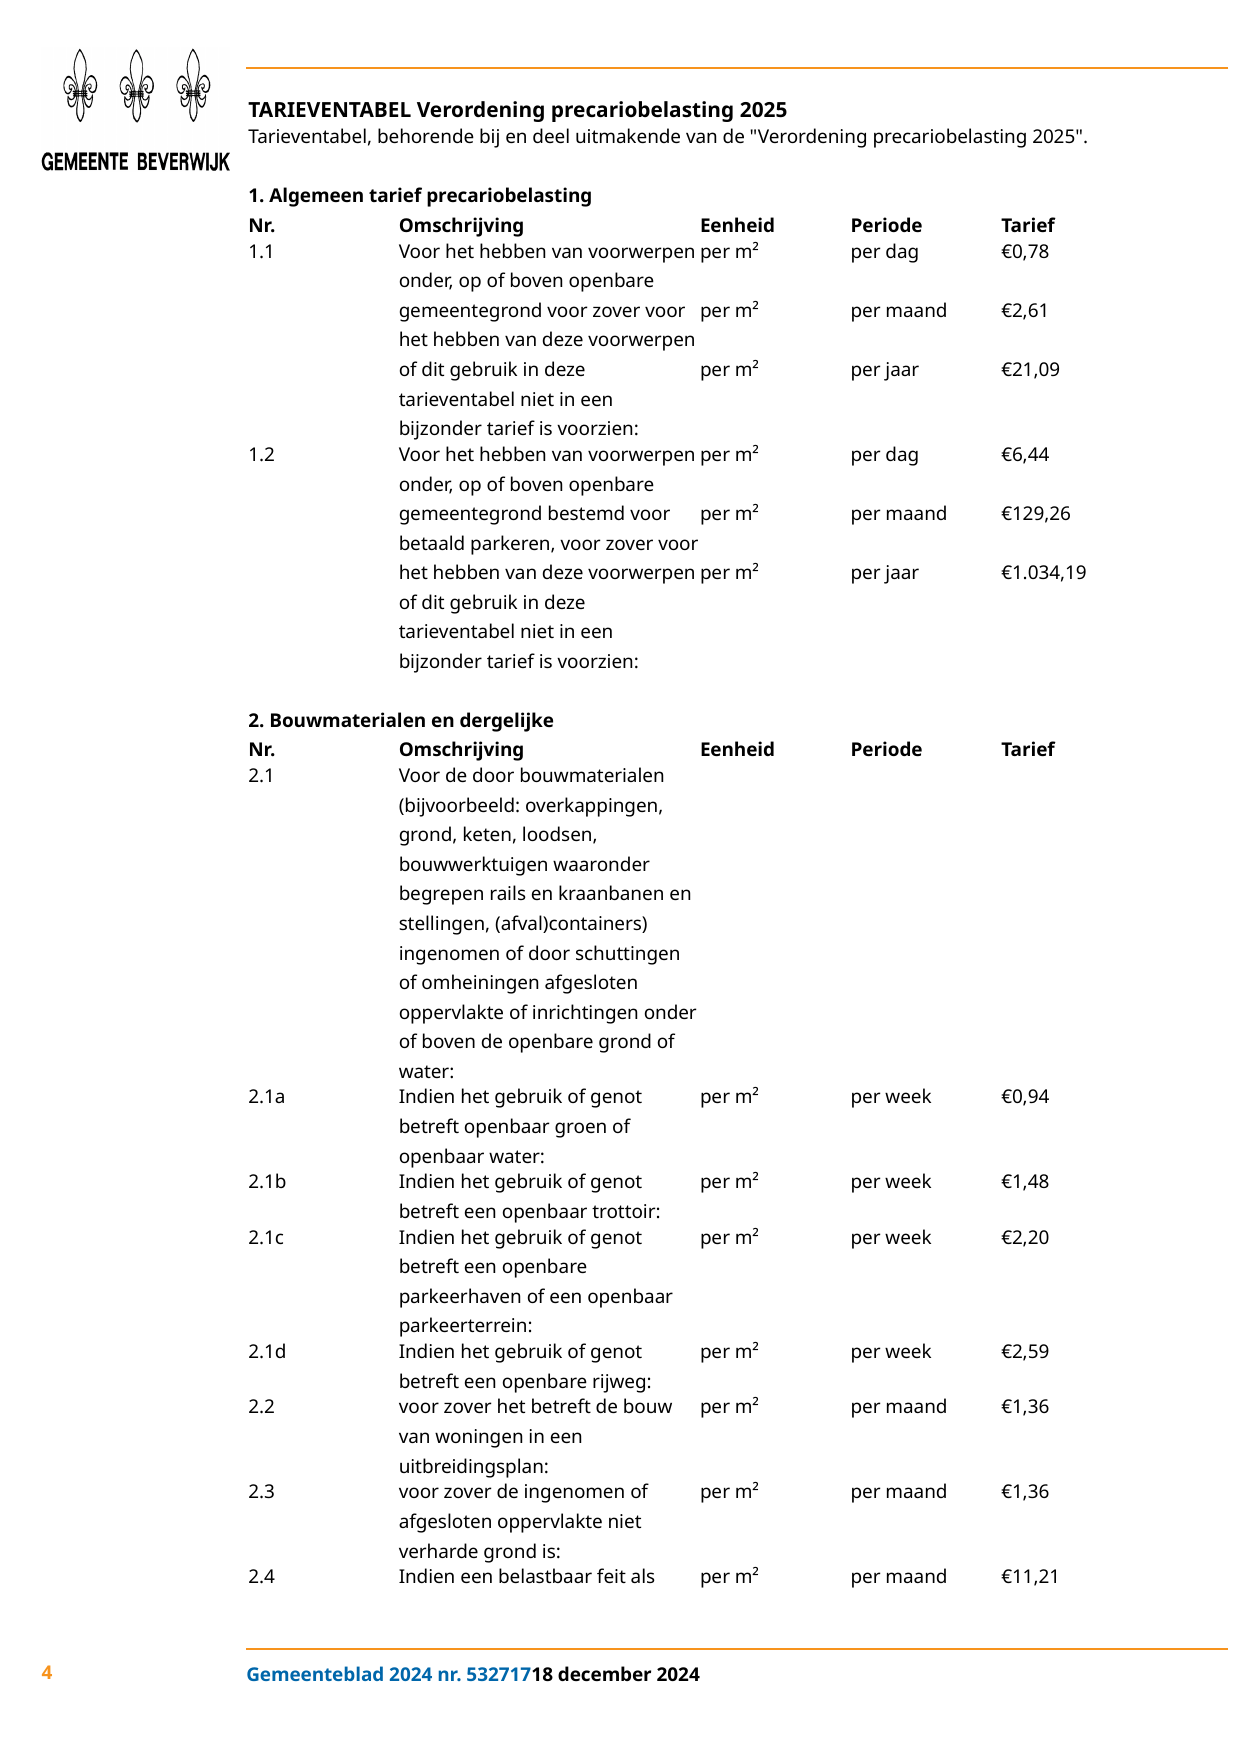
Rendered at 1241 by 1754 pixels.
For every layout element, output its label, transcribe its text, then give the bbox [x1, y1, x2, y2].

table_cell voor zover het betreft de bouw van woningen in een uitbreidingsplan: [399, 1394, 700, 1479]
table_cell per week [850, 1169, 1001, 1224]
table_header Tarief [1001, 212, 1152, 238]
table_cell Indien het gebruik of genot betreft een openbaar trottoir: [399, 1169, 700, 1224]
table_header Tarief [1001, 736, 1152, 762]
table_cell per maand [850, 1564, 1001, 1589]
table_header Nr. [248, 212, 398, 238]
table_cell €2,59 [1001, 1339, 1152, 1394]
text 1. Algemeen tarief precariobelasting [248, 182, 1152, 208]
table_cell 2.4 [248, 1564, 398, 1589]
table_cell Indien het gebruik of genot betreft openbaar groen of openbaar water: [399, 1084, 700, 1169]
table_cell €1,48 [1001, 1169, 1152, 1224]
table_cell €6,44 €129,26 €1.034,19 [1001, 441, 1152, 674]
table_cell per maand [850, 1479, 1001, 1563]
table_cell [1001, 762, 1152, 1084]
table_header Omschrijving [399, 212, 700, 238]
table_cell €1,36 [1001, 1394, 1152, 1479]
table_cell Indien een belastbaar feit als [399, 1564, 700, 1589]
table_cell per m² [700, 1224, 850, 1338]
table_cell €1,36 [1001, 1479, 1152, 1563]
table_cell per week [850, 1084, 1001, 1169]
text Tarieventabel, behorende bij en deel uitmakende van de "Verordening precariobelasting 2025". [248, 123, 1152, 149]
table_cell per week [850, 1339, 1001, 1394]
text 2. Bouwmaterialen en dergelijke [248, 707, 1152, 732]
table_cell Voor het hebben van voorwerpen onder, op of boven openbare gemeentegrond bestemd voor betaald parkeren, voor zover voor het hebben van deze voorwerpen of dit gebruik in deze tarieventabel niet in een bijzonder tarief is voorzien: [399, 441, 700, 674]
table_cell per maand [850, 1394, 1001, 1479]
table_cell per m² per m² per m² [700, 238, 850, 441]
table_cell €0,94 [1001, 1084, 1152, 1169]
table_cell per m² [700, 1169, 850, 1224]
table_cell per m² [700, 1084, 850, 1169]
table_cell €2,20 [1001, 1224, 1152, 1338]
table_header Periode [850, 736, 1001, 762]
table_cell per m² per m² per m² [700, 441, 850, 674]
table_cell per week [850, 1224, 1001, 1338]
table_cell 2.1a [248, 1084, 398, 1169]
table_cell 2.2 [248, 1394, 398, 1479]
table_cell per m² [700, 1394, 850, 1479]
table_cell per m² [700, 1564, 850, 1589]
table_cell 2.1 [248, 762, 398, 1084]
table_cell 1.1 [248, 238, 398, 441]
table_cell Indien het gebruik of genot betreft een openbare rijweg: [399, 1339, 700, 1394]
table_cell per dag per maand per jaar [850, 441, 1001, 674]
table_cell per dag per maand per jaar [850, 238, 1001, 441]
table_cell 2.3 [248, 1479, 398, 1563]
text TARIEVENTABEL Verordening precariobelasting 2025 [248, 95, 1152, 123]
table_cell €0,78 €2,61 €21,09 [1001, 238, 1152, 441]
table_cell 2.1c [248, 1224, 398, 1338]
table_cell 1.2 [248, 441, 398, 674]
table_header Omschrijving [399, 736, 700, 762]
table_cell per m² [700, 1479, 850, 1563]
table_header Eenheid [700, 736, 850, 762]
table_header Eenheid [700, 212, 850, 238]
table_cell Indien het gebruik of genot betreft een openbare parkeerhaven of een openbaar parkeerterrein: [399, 1224, 700, 1338]
table_header Periode [850, 212, 1001, 238]
table_cell [700, 762, 850, 1084]
table_cell per m² [700, 1339, 850, 1394]
picture [41, 47, 231, 172]
table_cell 2.1d [248, 1339, 398, 1394]
table_cell [850, 762, 1001, 1084]
table_header Nr. [248, 736, 398, 762]
table_cell voor zover de ingenomen of afgesloten oppervlakte niet verharde grond is: [399, 1479, 700, 1563]
table_cell €11,21 [1001, 1564, 1152, 1589]
table_cell 2.1b [248, 1169, 398, 1224]
table_cell Voor het hebben van voorwerpen onder, op of boven openbare gemeentegrond voor zover voor het hebben van deze voorwerpen of dit gebruik in deze tarieventabel niet in een bijzonder tarief is voorzien: [399, 238, 700, 441]
table_cell Voor de door bouwmaterialen (bijvoorbeeld: overkappingen, grond, keten, loodsen, bouwwerktuigen waaronder begrepen rails en kraanbanen en stellingen, (afval)containers) ingenomen of door schuttingen of omheiningen afgesloten oppervlakte of inrichtingen onder of boven de openbare grond of water: [399, 762, 700, 1084]
